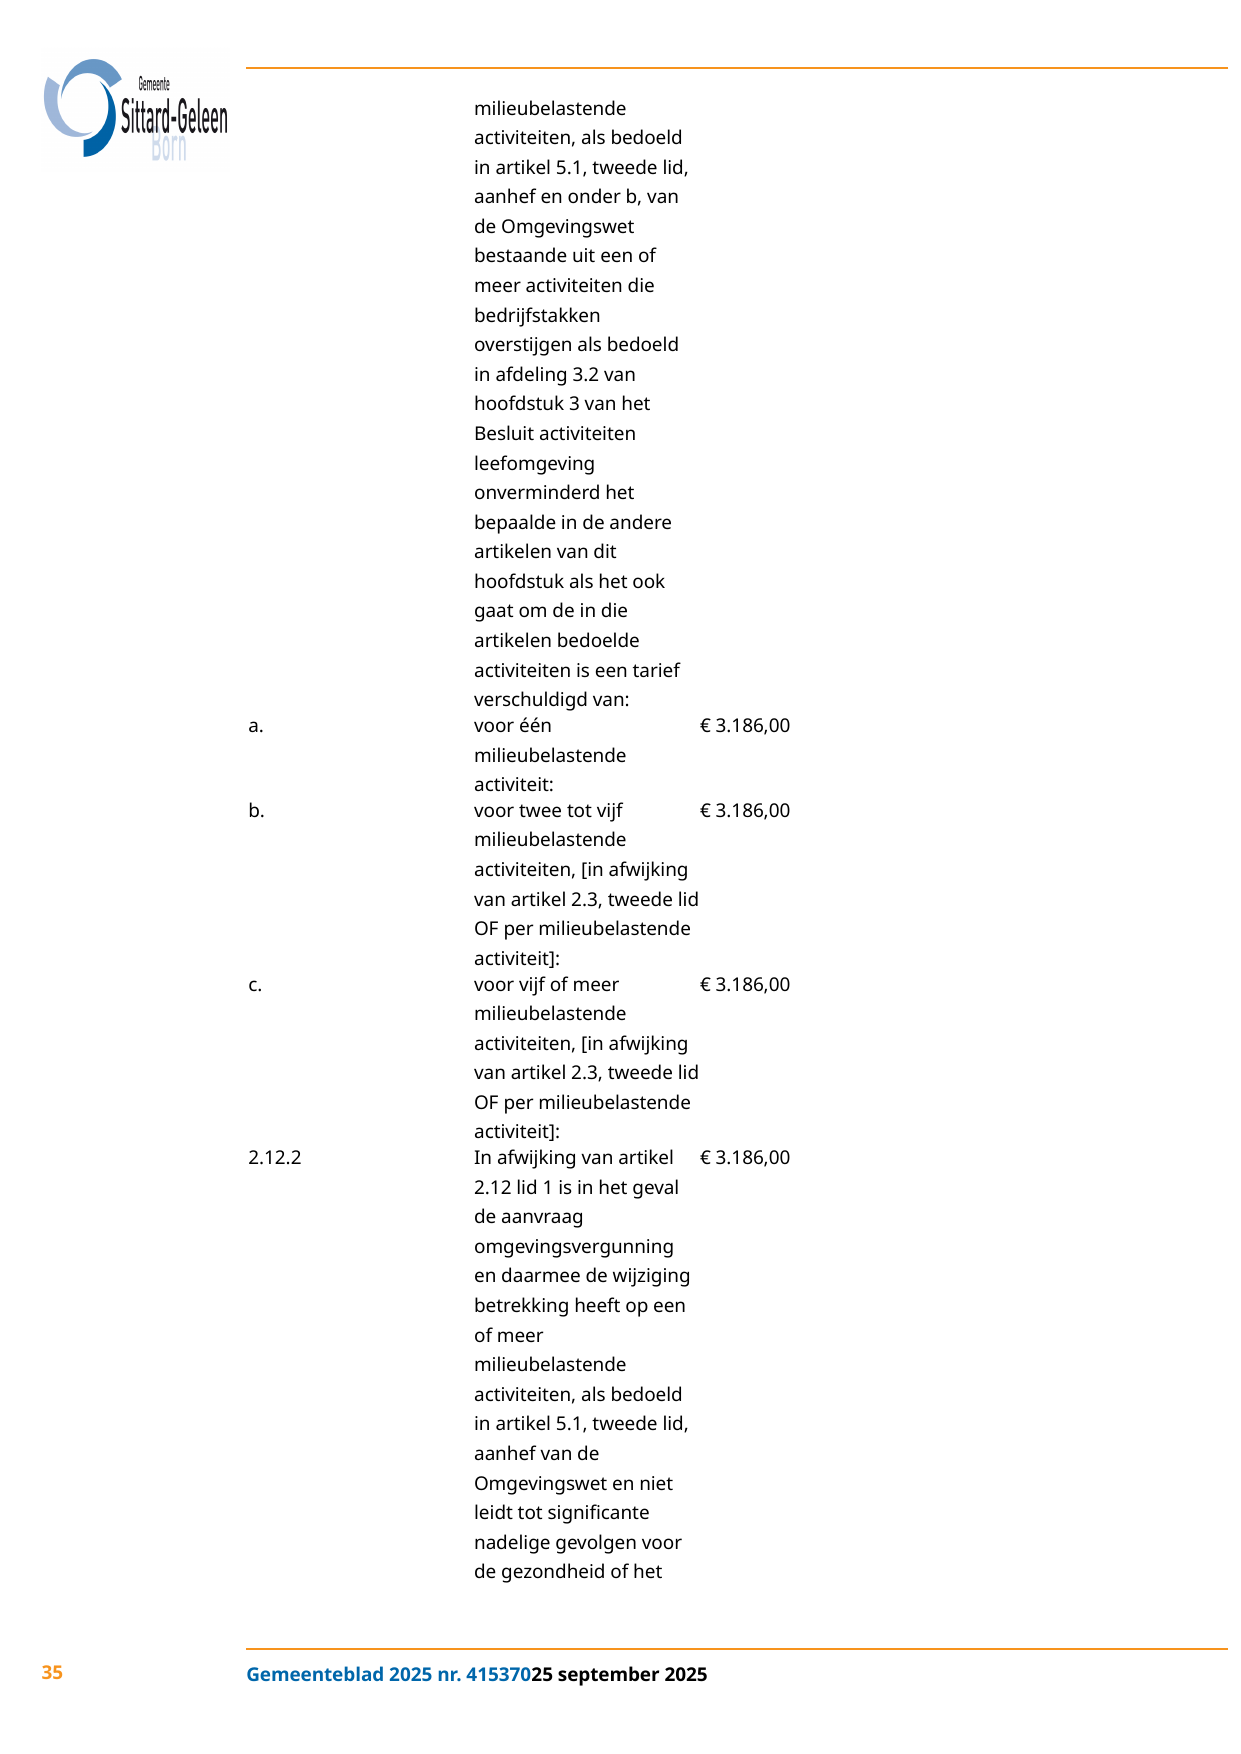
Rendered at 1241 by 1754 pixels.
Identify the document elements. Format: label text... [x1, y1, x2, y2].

table_cell voor twee tot vijf milieubelastende activiteiten, [in afwijking van artikel 2.3, tweede lid OF per milieubelastende activiteit]: [474, 797, 700, 971]
table_cell € 3.186,00 [700, 971, 926, 1144]
table_cell [700, 95, 926, 712]
table_cell [926, 95, 1152, 712]
table_cell [926, 1144, 1152, 1584]
table_cell voor vijf of meer milieubelastende activiteiten, [in afwijking van artikel 2.3, tweede lid OF per milieubelastende activiteit]: [474, 971, 700, 1144]
table_cell a. [248, 712, 474, 797]
table_cell In afwijking van artikel 2.12 lid 1 is in het geval de aanvraag omgevingsvergunning en daarmee de wijziging betrekking heeft op een of meer milieubelastende activiteiten, als bedoeld in artikel 5.1, tweede lid, aanhef van de Omgevingswet en niet leidt tot significante nadelige gevolgen voor de gezondheid of het [474, 1144, 700, 1584]
table_cell c. [248, 971, 474, 1144]
table_cell milieubelastende activiteiten, als bedoeld in artikel 5.1, tweede lid, aanhef en onder b, van de Omgevingswet bestaande uit een of meer activiteiten die bedrijfstakken overstijgen als bedoeld in afdeling 3.2 van hoofdstuk 3 van het Besluit activiteiten leefomgeving onverminderd het bepaalde in de andere artikelen van dit hoofdstuk als het ook gaat om de in die artikelen bedoelde activiteiten is een tarief verschuldigd van: [474, 95, 700, 712]
table_cell 2.12.2 [248, 1144, 474, 1584]
table_cell [926, 971, 1152, 1144]
table_cell voor één milieubelastende activiteit: [474, 712, 700, 797]
picture [41, 47, 231, 172]
table_cell € 3.186,00 [700, 712, 926, 797]
table_cell b. [248, 797, 474, 971]
table_cell [248, 95, 474, 712]
table_cell [926, 797, 1152, 971]
table_cell € 3.186,00 [700, 1144, 926, 1584]
table_cell [926, 712, 1152, 797]
table_cell € 3.186,00 [700, 797, 926, 971]
